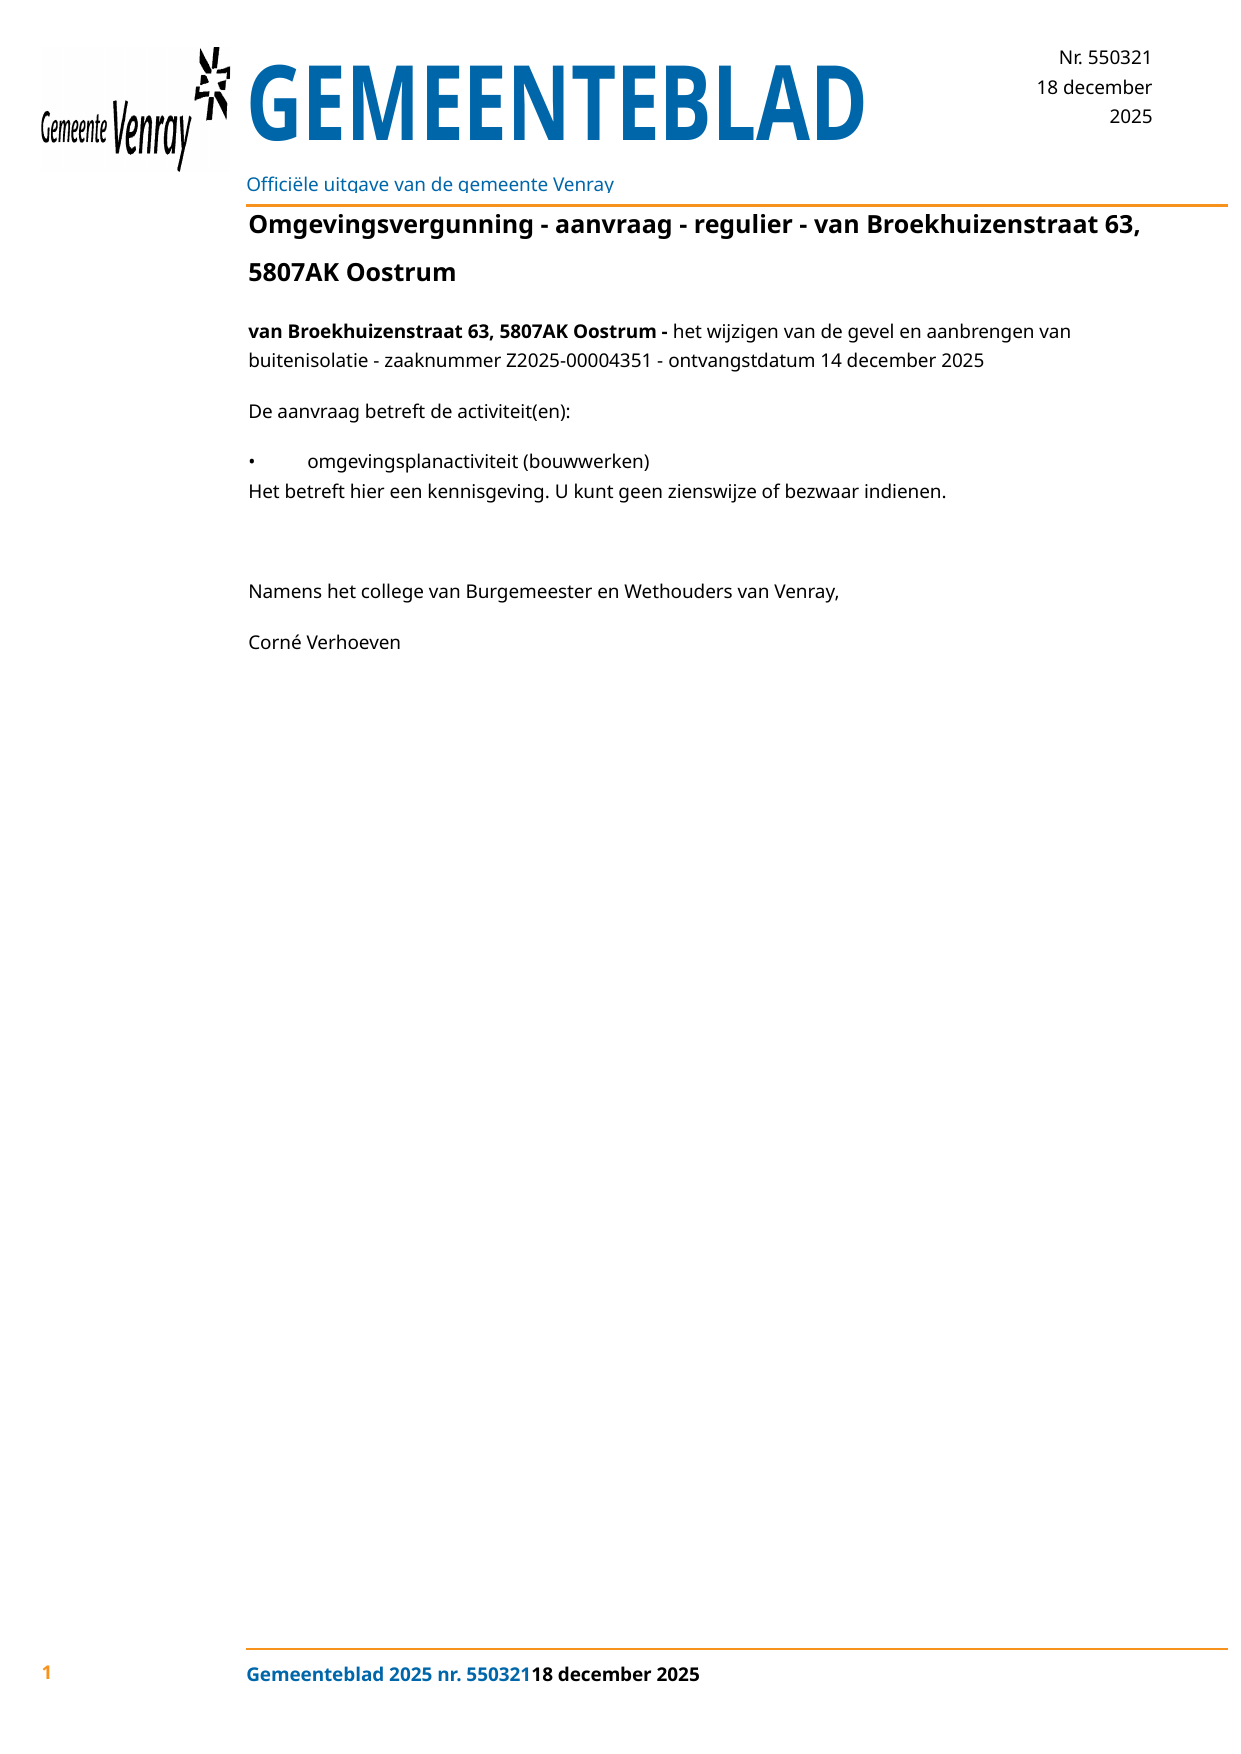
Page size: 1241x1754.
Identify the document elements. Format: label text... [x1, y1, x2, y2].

picture [41, 47, 231, 172]
list omgevingsplanactiviteit (bouwwerken) [248, 448, 1152, 474]
text De aanvraag betreft de activiteit(en): [248, 398, 1152, 424]
text van Broekhuizenstraat 63, 5807AK Oostrum - het wijzigen van de gevel en aanbrengen van buitenisolatie - zaaknummer Z2025-00004351 - ontvangstdatum 14 december 2025 [248, 318, 1152, 373]
text Het betreft hier een kennisgeving. U kunt geen zienswijze of bezwaar indienen. [248, 478, 1152, 504]
text Corné Verhoeven [248, 629, 1152, 655]
text Omgevingsvergunning - aanvraag - regulier - van Broekhuizenstraat 63, 5807AK Oostrum [248, 207, 1152, 288]
text Namens het college van Burgemeester en Wethouders van Venray, [248, 579, 1152, 604]
